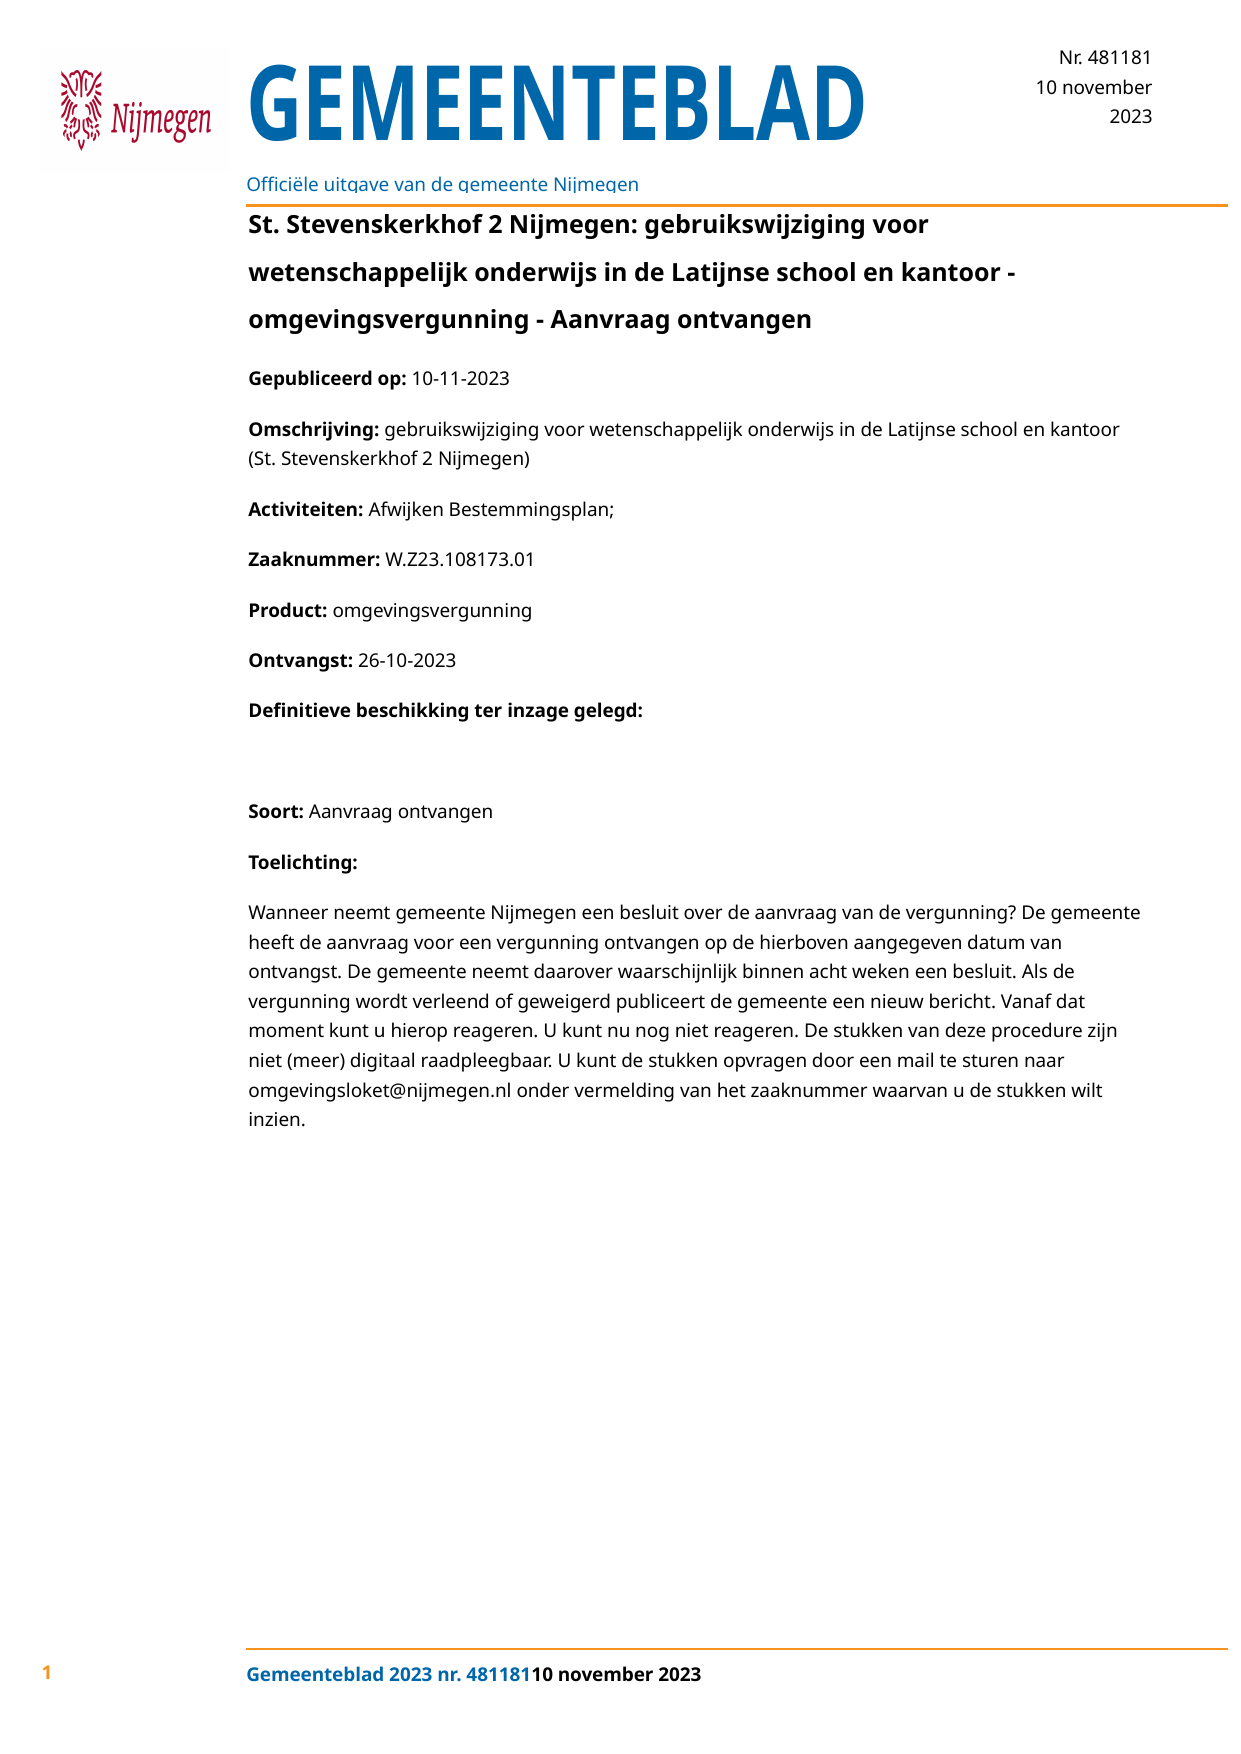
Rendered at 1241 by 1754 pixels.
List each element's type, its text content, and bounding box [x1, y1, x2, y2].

text Zaaknummer: W.Z23.108173.01 [248, 546, 1152, 572]
text Definitieve beschikking ter inzage gelegd: [248, 698, 1152, 723]
text Activiteiten: Afwijken Bestemmingsplan; [248, 496, 1152, 522]
text Ontvangst: 26-10-2023 [248, 647, 1152, 673]
text Gepubliceerd op: 10-11-2023 [248, 366, 1152, 391]
text Toelichting: [248, 849, 1152, 874]
text Product: omgevingsvergunning [248, 597, 1152, 622]
text Omschrijving: gebruikswijziging voor wetenschappelijk onderwijs in de Latijnse school en kantoor (St. Stevenskerkhof 2 Nijmegen) [248, 416, 1152, 471]
picture [41, 47, 231, 172]
text St. Stevenskerkhof 2 Nijmegen: gebruikswijziging voor wetenschappelijk onderwijs in de Latijnse school en kantoor - omgevingsvergunning - Aanvraag ontvangen [248, 207, 1152, 336]
text Soort: Aanvraag ontvangen [248, 798, 1152, 824]
text Wanneer neemt gemeente Nijmegen een besluit over de aanvraag van de vergunning? De gemeente heeft de aanvraag voor een vergunning ontvangen op de hierboven aangegeven datum van ontvangst. De gemeente neemt daarover waarschijnlijk binnen acht weken een besluit. Als de vergunning wordt verleend of geweigerd publiceert de gemeente een nieuw bericht. Vanaf dat moment kunt u hierop reageren. U kunt nu nog niet reageren. De stukken van deze procedure zijn niet (meer) digitaal raadpleegbaar. U kunt de stukken opvragen door een mail te sturen naar omgevingsloket@nijmegen.nl onder vermelding van het zaaknummer waarvan u de stukken wilt inzien. [248, 899, 1152, 1132]
